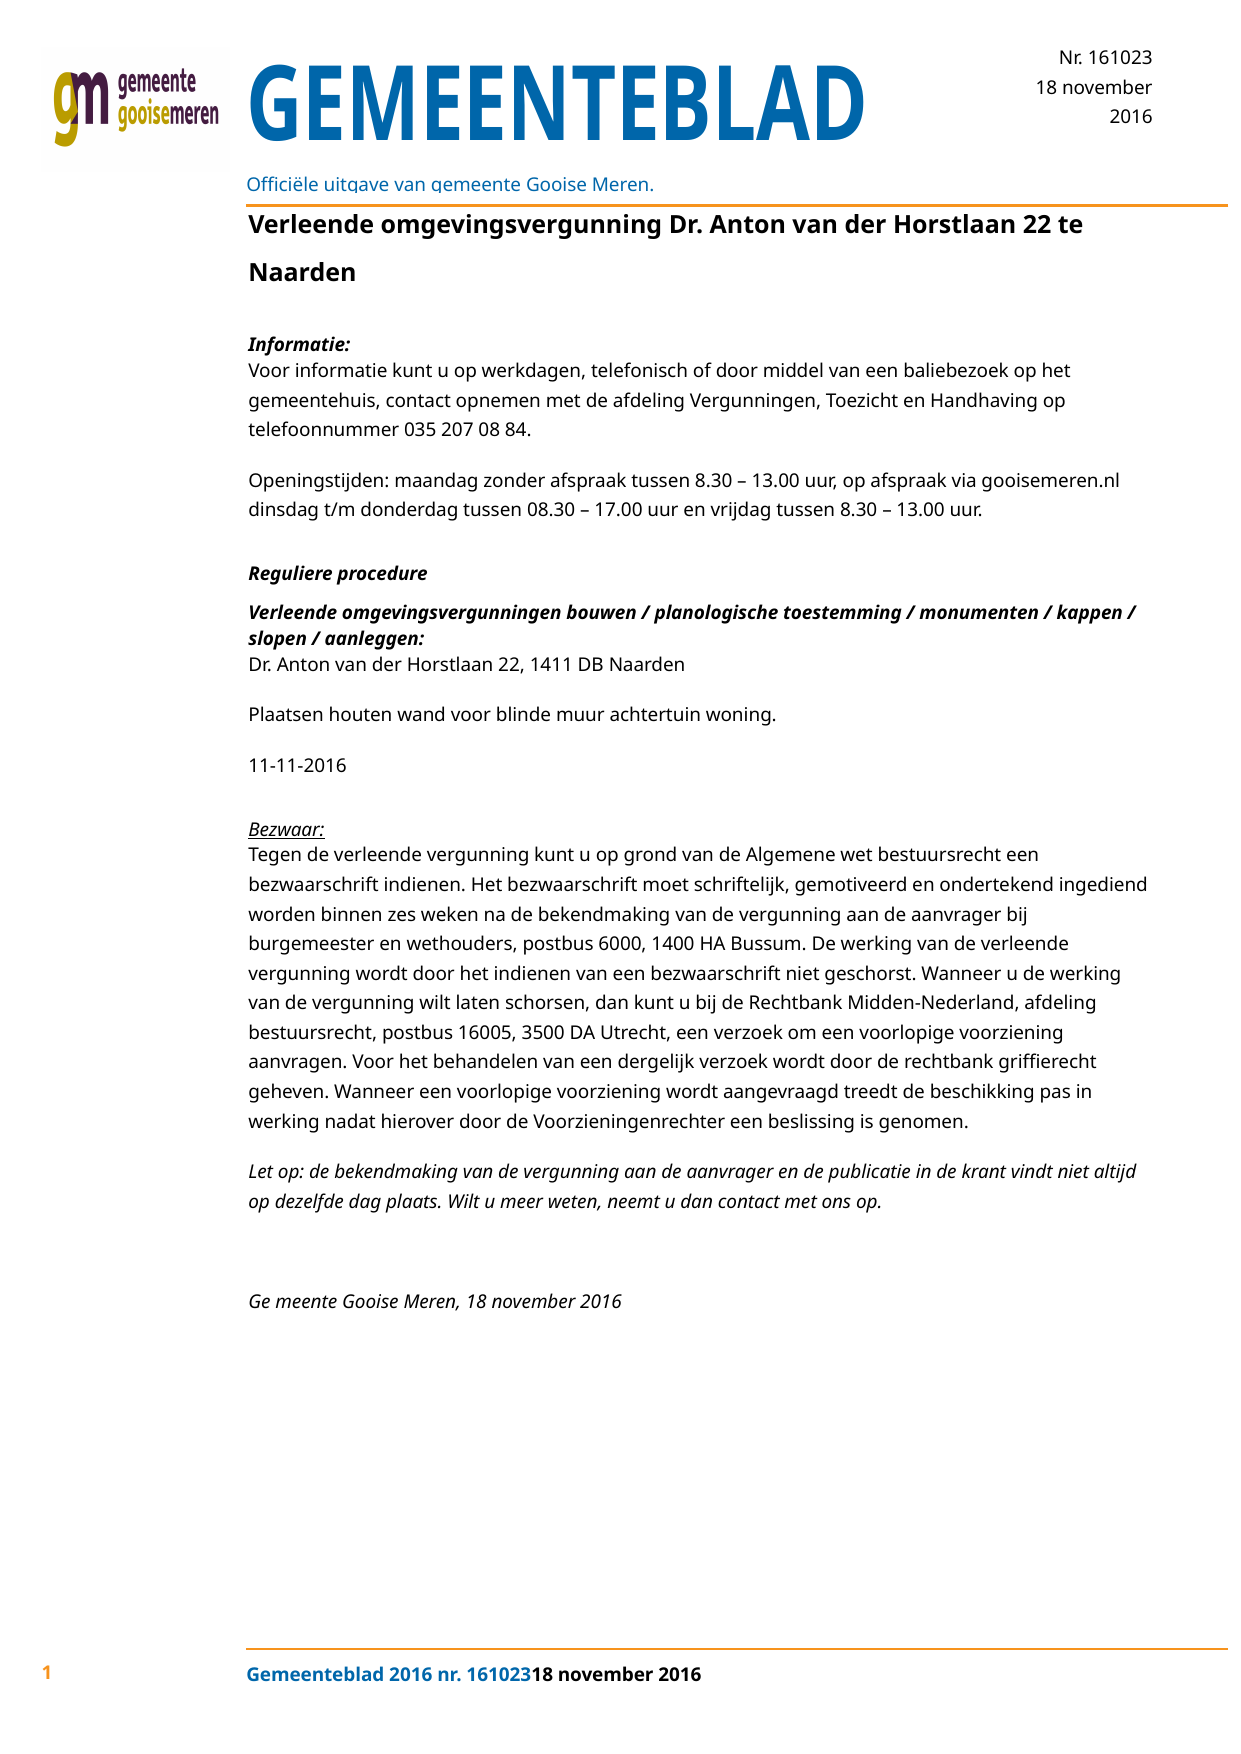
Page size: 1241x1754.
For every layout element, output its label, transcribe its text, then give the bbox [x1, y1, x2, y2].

text Verleende omgevingsvergunningen bouwen / planologische toestemming / monumenten / kappen / slopen / aanleggen: [248, 599, 1152, 651]
text Informatie: [248, 331, 1152, 357]
text 11-11-2016 [248, 752, 1152, 778]
text Voor informatie kunt u op werkdagen, telefonisch of door middel van een baliebezoek op het gemeentehuis, contact opnemen met de afdeling Vergunningen, Toezicht en Handhaving op telefoonnummer 035 207 08 84. [248, 357, 1152, 442]
text Dr. Anton van der Horstlaan 22, 1411 DB Naarden [248, 651, 1152, 677]
text Bezwaar: [248, 816, 1152, 842]
text Reguliere procedure [248, 560, 1152, 586]
text Openingstijden: maandag zonder afspraak tussen 8.30 – 13.00 uur, op afspraak via gooisemeren.nl dinsdag t/m donderdag tussen 08.30 – 17.00 uur en vrijdag tussen 8.30 – 13.00 uur. [248, 467, 1152, 522]
text Tegen de verleende vergunning kunt u op grond van de Algemene wet bestuursrecht een bezwaarschrift indienen. Het bezwaarschrift moet schriftelijk, gemotiveerd en ondertekend ingediend worden binnen zes weken na de bekendmaking van de vergunning aan de aanvrager bij burgemeester en wethouders, postbus 6000, 1400 HA Bussum. De werking van de verleende vergunning wordt door het indienen van een bezwaarschrift niet geschorst. Wanneer u de werking van de vergunning wilt laten schorsen, dan kunt u bij de Rechtbank Midden-Nederland, afdeling bestuursrecht, postbus 16005, 3500 DA Utrecht, een verzoek om een voorlopige voorziening aanvragen. Voor het behandelen van een dergelijk verzoek wordt door de rechtbank griffierecht geheven. Wanneer een voorlopige voorziening wordt aangevraagd treedt de beschikking pas in werking nadat hierover door de Voorzieningenrechter een beslissing is genomen. [248, 842, 1152, 1133]
picture [41, 47, 231, 172]
text Plaatsen houten wand voor blinde muur achtertuin woning. [248, 701, 1152, 727]
text Ge meente Gooise Meren, 18 november 2016 [248, 1289, 1152, 1314]
text Let op: de bekendmaking van de vergunning aan de aanvrager en de publicatie in de krant vindt niet altijd op dezelfde dag plaats. Wilt u meer weten, neemt u dan contact met ons op. [248, 1158, 1152, 1213]
text Verleende omgevingsvergunning Dr. Anton van der Horstlaan 22 te Naarden [248, 207, 1152, 288]
